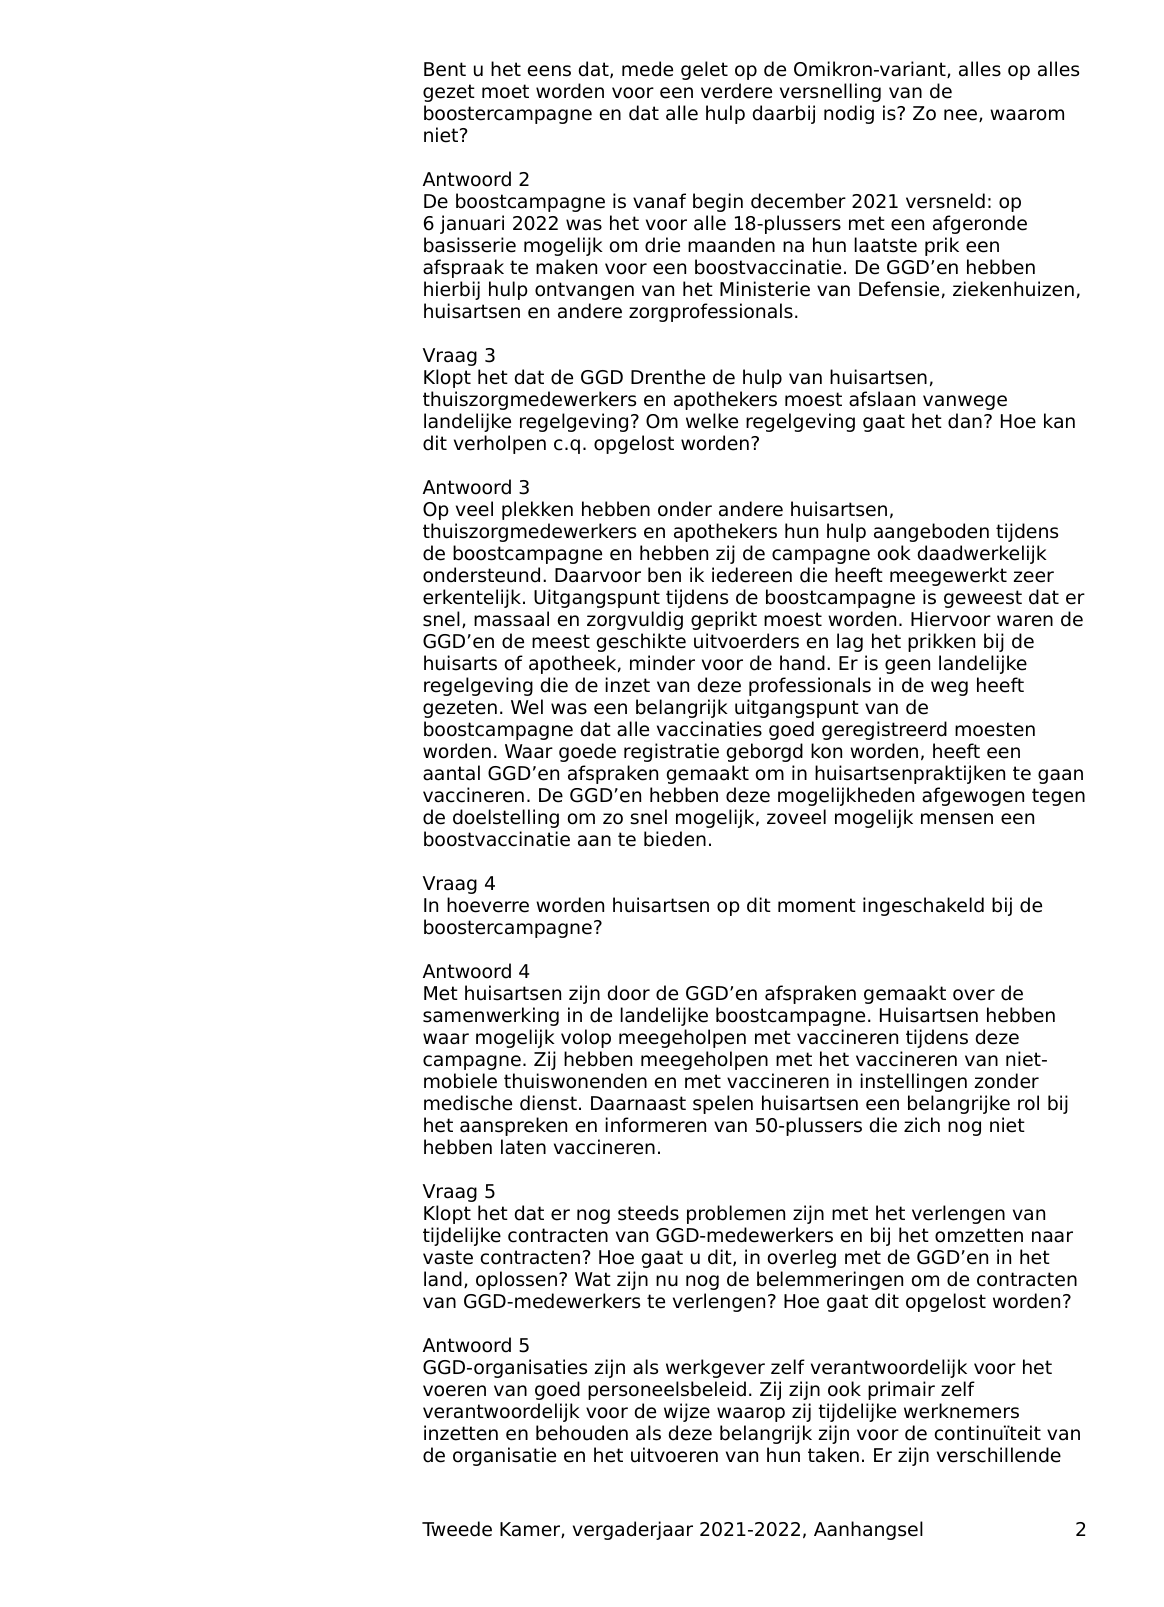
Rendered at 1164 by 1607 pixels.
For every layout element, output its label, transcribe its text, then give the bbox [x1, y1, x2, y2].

text Met huisartsen zijn door de GGD’en afspraken gemaakt over de samenwerking in de landelijke boostcampagne. Huisartsen hebben waar mogelijk volop meegeholpen met vaccineren tijdens deze campagne. Zij hebben meegeholpen met het vaccineren van niet-mobiele thuiswonenden en met vaccineren in instellingen zonder medische dienst. Daarnaast spelen huisartsen een belangrijke rol bij het aanspreken en informeren van 50-plussers die zich nog niet hebben laten vaccineren. [422, 983, 1087, 1159]
text De boostcampagne is vanaf begin december 2021 versneld: op 6 januari 2022 was het voor alle 18-plussers met een afgeronde basisserie mogelijk om drie maanden na hun laatste prik een afspraak te maken voor een boostvaccinatie. De GGD’en hebben hierbij hulp ontvangen van het Ministerie van Defensie, ziekenhuizen, huisartsen en andere zorgprofessionals. [422, 191, 1087, 323]
text Antwoord 4 [422, 961, 1087, 983]
text In hoeverre worden huisartsen op dit moment ingeschakeld bij de boostercampagne? [422, 895, 1087, 939]
text Klopt het dat er nog steeds problemen zijn met het verlengen van tijdelijke contracten van GGD-medewerkers en bij het omzetten naar vaste contracten? Hoe gaat u dit, in overleg met de GGD’en in het land, oplossen? Wat zijn nu nog de belemmeringen om de contracten van GGD-medewerkers te verlengen? Hoe gaat dit opgelost worden? [422, 1203, 1087, 1313]
text Vraag 5 [422, 1181, 1087, 1203]
text Klopt het dat de GGD Drenthe de hulp van huisartsen, thuiszorgmedewerkers en apothekers moest afslaan vanwege landelijke regelgeving? Om welke regelgeving gaat het dan? Hoe kan dit verholpen c.q. opgelost worden? [422, 367, 1087, 455]
text Antwoord 3 [422, 477, 1087, 499]
text Bent u het eens dat, mede gelet op de Omikron-variant, alles op alles gezet moet worden voor een verdere versnelling van de boostercampagne en dat alle hulp daarbij nodig is? Zo nee, waarom niet? [422, 59, 1087, 147]
text Op veel plekken hebben onder andere huisartsen, thuiszorgmedewerkers en apothekers hun hulp aangeboden tijdens de boostcampagne en hebben zij de campagne ook daadwerkelijk ondersteund. Daarvoor ben ik iedereen die heeft meegewerkt zeer erkentelijk. Uitgangspunt tijdens de boostcampagne is geweest dat er snel, massaal en zorgvuldig geprikt moest worden. Hiervoor waren de GGD’en de meest geschikte uitvoerders en lag het prikken bij de huisarts of apotheek, minder voor de hand. Er is geen landelijke regelgeving die de inzet van deze professionals in de weg heeft gezeten. Wel was een belangrijk uitgangspunt van de boostcampagne dat alle vaccinaties goed geregistreerd moesten worden. Waar goede registratie geborgd kon worden, heeft een aantal GGD’en afspraken gemaakt om in huisartsenpraktijken te gaan vaccineren. De GGD’en hebben deze mogelijkheden afgewogen tegen de doelstelling om zo snel mogelijk, zoveel mogelijk mensen een boostvaccinatie aan te bieden. [422, 499, 1087, 851]
text GGD-organisaties zijn als werkgever zelf verantwoordelijk voor het voeren van goed personeelsbeleid. Zij zijn ook primair zelf verantwoordelijk voor de wijze waarop zij tijdelijke werknemers inzetten en behouden als deze belangrijk zijn voor de continuïteit van de organisatie en het uitvoeren van hun taken. Er zijn verschillende [422, 1357, 1087, 1467]
text Vraag 3 [422, 345, 1087, 367]
text Antwoord 2 [422, 169, 1087, 191]
text Antwoord 5 [422, 1335, 1087, 1357]
text Vraag 4 [422, 873, 1087, 895]
